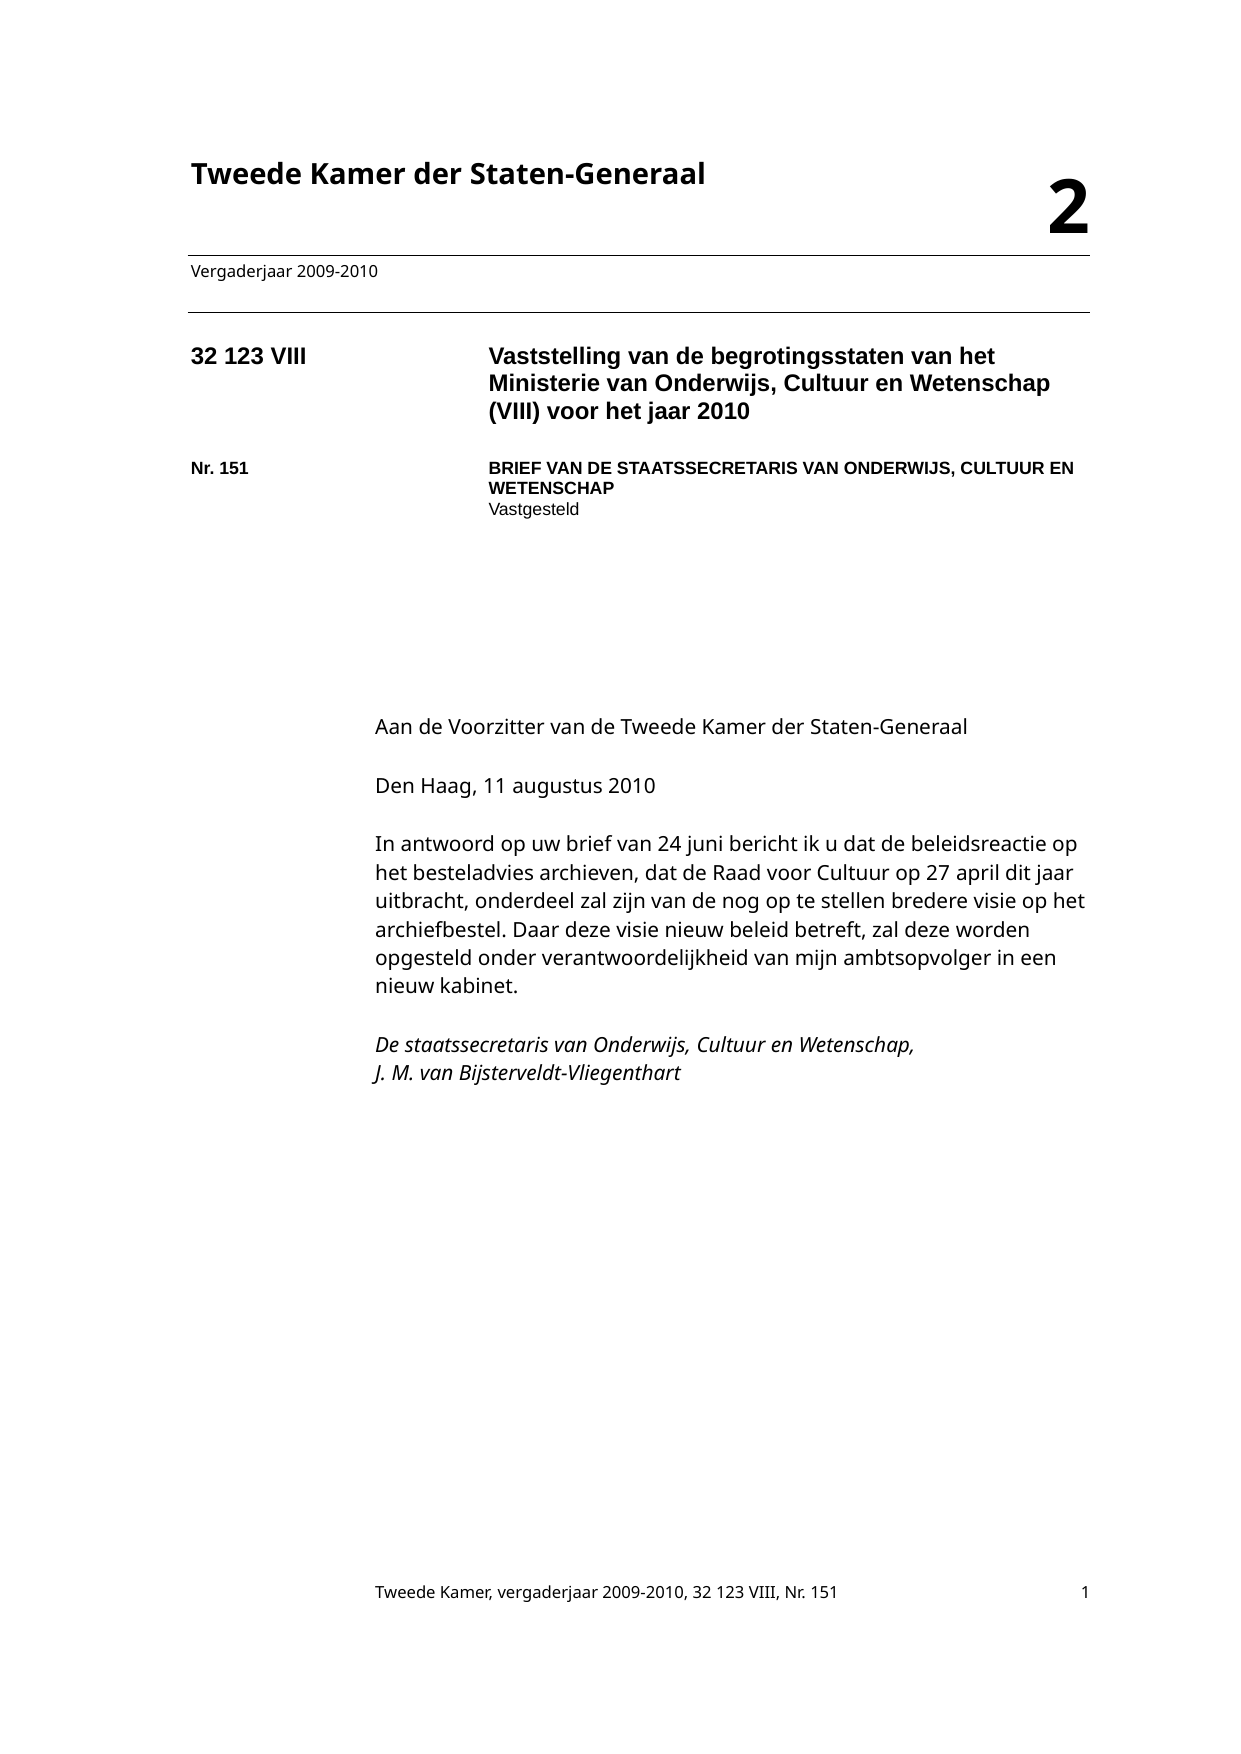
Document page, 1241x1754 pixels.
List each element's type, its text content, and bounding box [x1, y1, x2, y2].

text Den Haag, 11 augustus 2010 [375, 771, 1090, 799]
table_cell Vaststelling van de begrotingsstaten van het Ministerie van Onderwijs, Cultuur en Wetenschap (VIII) voor het jaar 2010 [485, 339, 1090, 454]
table_header Tweede Kamer der Staten-Generaal [188, 150, 909, 255]
table_header 2 [910, 150, 1090, 255]
table_cell 32 123 VIII [188, 339, 485, 454]
table_cell [188, 313, 485, 339]
text Aan de Voorzitter van de Tweede Kamer der Staten-Generaal [375, 712, 1090, 741]
table_cell Nr. 151 [188, 455, 485, 594]
table_cell BRIEF VAN DE STAATSSECRETARIS VAN ONDERWIJS, CULTUUR EN WETENSCHAP Vastgesteld [485, 455, 1090, 594]
table_cell [485, 313, 1090, 339]
table_cell Vergaderjaar 2009-2010 [188, 256, 485, 312]
text In antwoord op uw brief van 24 juni bericht ik u dat de beleidsreactie op het besteladvies archieven, dat de Raad voor Cultuur op 27 april dit jaar uitbracht, onderdeel zal zijn van de nog op te stellen bredere visie op het archiefbestel. Daar deze visie nieuw beleid betreft, zal deze worden opgesteld onder verantwoordelijkheid van mijn ambtsopvolger in een nieuw kabinet. [375, 829, 1090, 1000]
text De staatssecretaris van Onderwijs, Cultuur en Wetenschap, [375, 1030, 1090, 1058]
text J. M. van Bijsterveldt-Vliegenthart [375, 1058, 1090, 1087]
table_cell [485, 256, 1090, 312]
